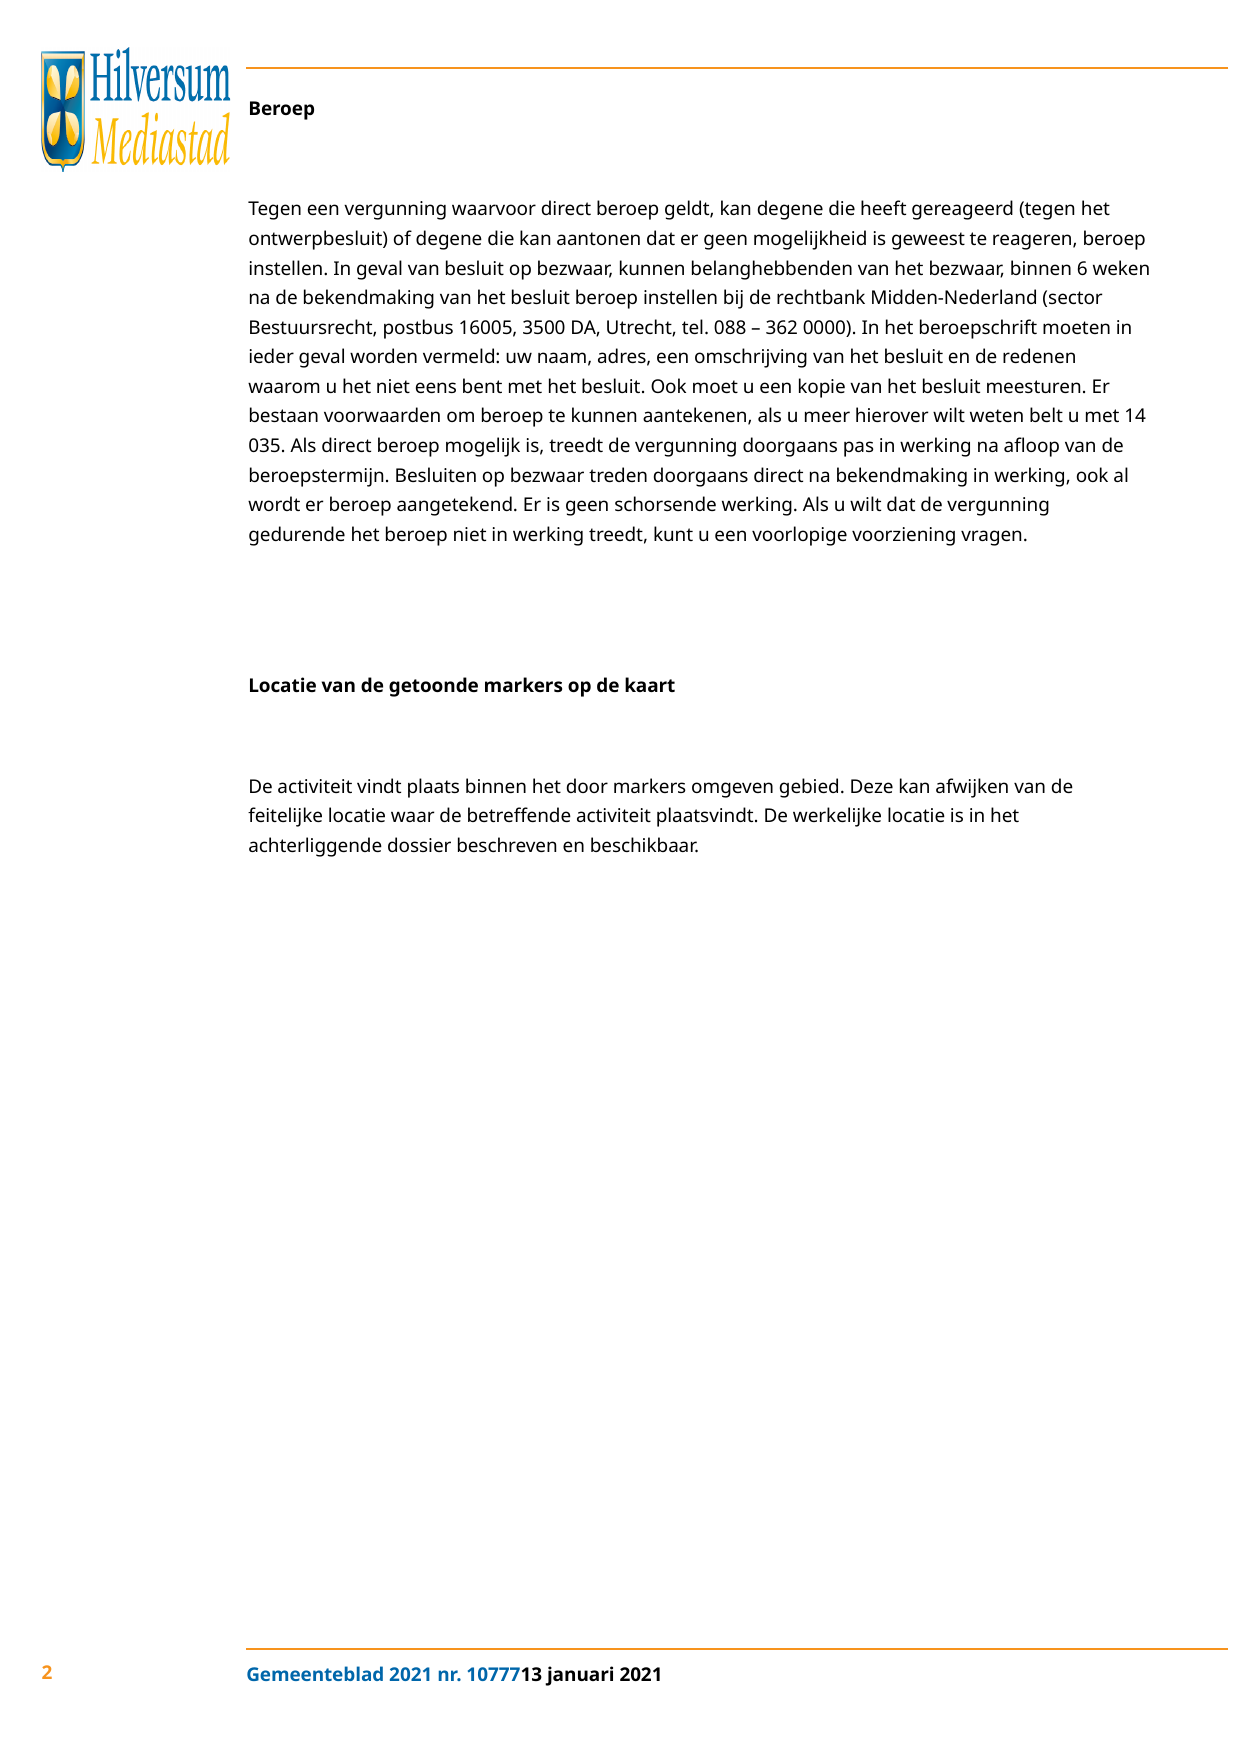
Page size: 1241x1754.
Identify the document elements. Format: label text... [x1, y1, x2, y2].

text Beroep [248, 95, 1152, 121]
picture [41, 47, 231, 172]
text De activiteit vindt plaats binnen het door markers omgeven gebied. Deze kan afwijken van de feitelijke locatie waar de betreffende activiteit plaatsvindt. De werkelijke locatie is in het achterliggende dossier beschreven en beschikbaar. [248, 773, 1152, 858]
text Locatie van de getoonde markers op de kaart [248, 672, 1152, 698]
text Tegen een vergunning waarvoor direct beroep geldt, kan degene die heeft gereageerd (tegen het ontwerpbesluit) of degene die kan aantonen dat er geen mogelijkheid is geweest te reageren, beroep instellen. In geval van besluit op bezwaar, kunnen belanghebbenden van het bezwaar, binnen 6 weken na de bekendmaking van het besluit beroep instellen bij de rechtbank Midden-Nederland (sector Bestuursrecht, postbus 16005, 3500 DA, Utrecht, tel. 088 – 362 0000). In het beroepschrift moeten in ieder geval worden vermeld: uw naam, adres, een omschrijving van het besluit en de redenen waarom u het niet eens bent met het besluit. Ook moet u een kopie van het besluit meesturen. Er bestaan voorwaarden om beroep te kunnen aantekenen, als u meer hierover wilt weten belt u met 14 035. Als direct beroep mogelijk is, treedt de vergunning doorgaans pas in werking na afloop van de beroepstermijn. Besluiten op bezwaar treden doorgaans direct na bekendmaking in werking, ook al wordt er beroep aangetekend. Er is geen schorsende werking. Als u wilt dat de vergunning gedurende het beroep niet in werking treedt, kunt u een voorlopige voorziening vragen. [248, 196, 1152, 547]
